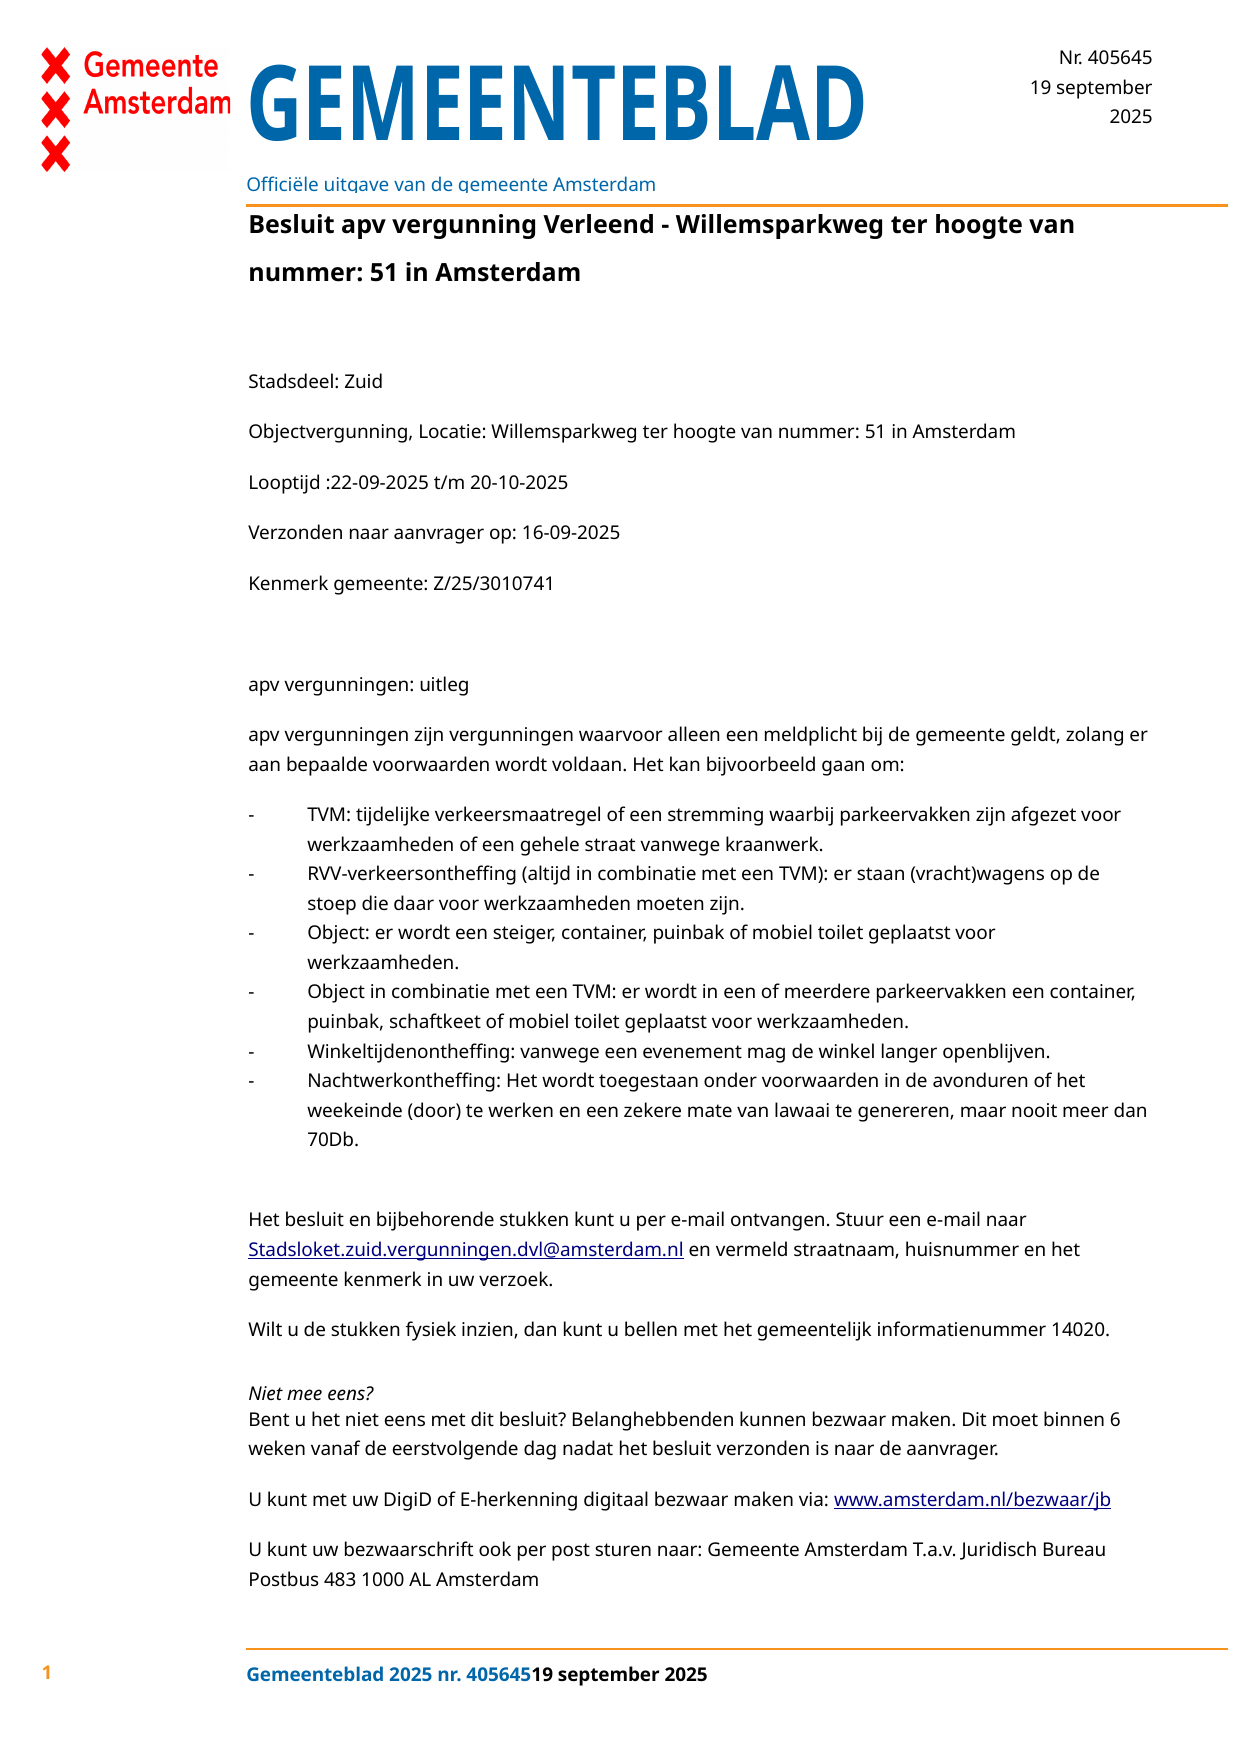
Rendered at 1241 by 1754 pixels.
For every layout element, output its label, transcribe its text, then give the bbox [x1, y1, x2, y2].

list Object: er wordt een steiger, container, puinbak of mobiel toilet geplaatst voor werkzaamheden. [248, 919, 1152, 975]
text Wilt u de stukken fysiek inzien, dan kunt u bellen met het gemeentelijk informatienummer 14020. [248, 1316, 1152, 1342]
text Looptijd :22-09-2025 t/m 20-10-2025 [248, 469, 1152, 495]
list Winkeltijdenontheffing: vanwege een evenement mag de winkel langer openblijven. [248, 1038, 1152, 1064]
text Bent u het niet eens met dit besluit? Belanghebbenden kunnen bezwaar maken. Dit moet binnen 6 weken vanaf de eerstvolgende dag nadat het besluit verzonden is naar de aanvrager. [248, 1406, 1152, 1461]
text apv vergunningen: uitleg [248, 671, 1152, 697]
list TVM: tijdelijke verkeersmaatregel of een stremming waarbij parkeervakken zijn afgezet voor werkzaamheden of een gehele straat vanwege kraanwerk. [248, 801, 1152, 857]
list RVV-verkeersontheffing (altijd in combinatie met een TVM): er staan (vracht)wagens op de stoep die daar voor werkzaamheden moeten zijn. [248, 860, 1152, 916]
list Object in combinatie met een TVM: er wordt in een of meerdere parkeervakken een container, puinbak, schaftkeet of mobiel toilet geplaatst voor werkzaamheden. [248, 979, 1152, 1034]
text U kunt uw bezwaarschrift ook per post sturen naar: Gemeente Amsterdam T.a.v. Juridisch Bureau Postbus 483 1000 AL Amsterdam [248, 1536, 1152, 1592]
text Kenmerk gemeente: Z/25/3010741 [248, 570, 1152, 596]
text Besluit apv vergunning Verleend - Willemsparkweg ter hoogte van nummer: 51 in Amsterdam [248, 207, 1152, 288]
list Nachtwerkontheffing: Het wordt toegestaan onder voorwaarden in de avonduren of het weekeinde (door) te werken en een zekere mate van lawaai te genereren, maar nooit meer dan 70Db. [248, 1067, 1152, 1152]
text Objectvergunning, Locatie: Willemsparkweg ter hoogte van nummer: 51 in Amsterdam [248, 419, 1152, 444]
text Het besluit en bijbehorende stukken kunt u per e-mail ontvangen. Stuur een e-mail naar Stadsloket.zuid.vergunningen.dvl@amsterdam.nl en vermeld straatnaam, huisnummer en het gemeente kenmerk in uw verzoek. [248, 1207, 1152, 1292]
text apv vergunningen zijn vergunningen waarvoor alleen een meldplicht bij de gemeente geldt, zolang er aan bepaalde voorwaarden wordt voldaan. Het kan bijvoorbeeld gaan om: [248, 721, 1152, 777]
picture [41, 47, 231, 172]
text U kunt met uw DigiD of E-herkenning digitaal bezwaar maken via: www.amsterdam.nl/bezwaar/jb [248, 1486, 1152, 1512]
text Niet mee eens? [248, 1380, 1152, 1406]
text Verzonden naar aanvrager op: 16-09-2025 [248, 519, 1152, 545]
text Stadsdeel: Zuid [248, 368, 1152, 394]
